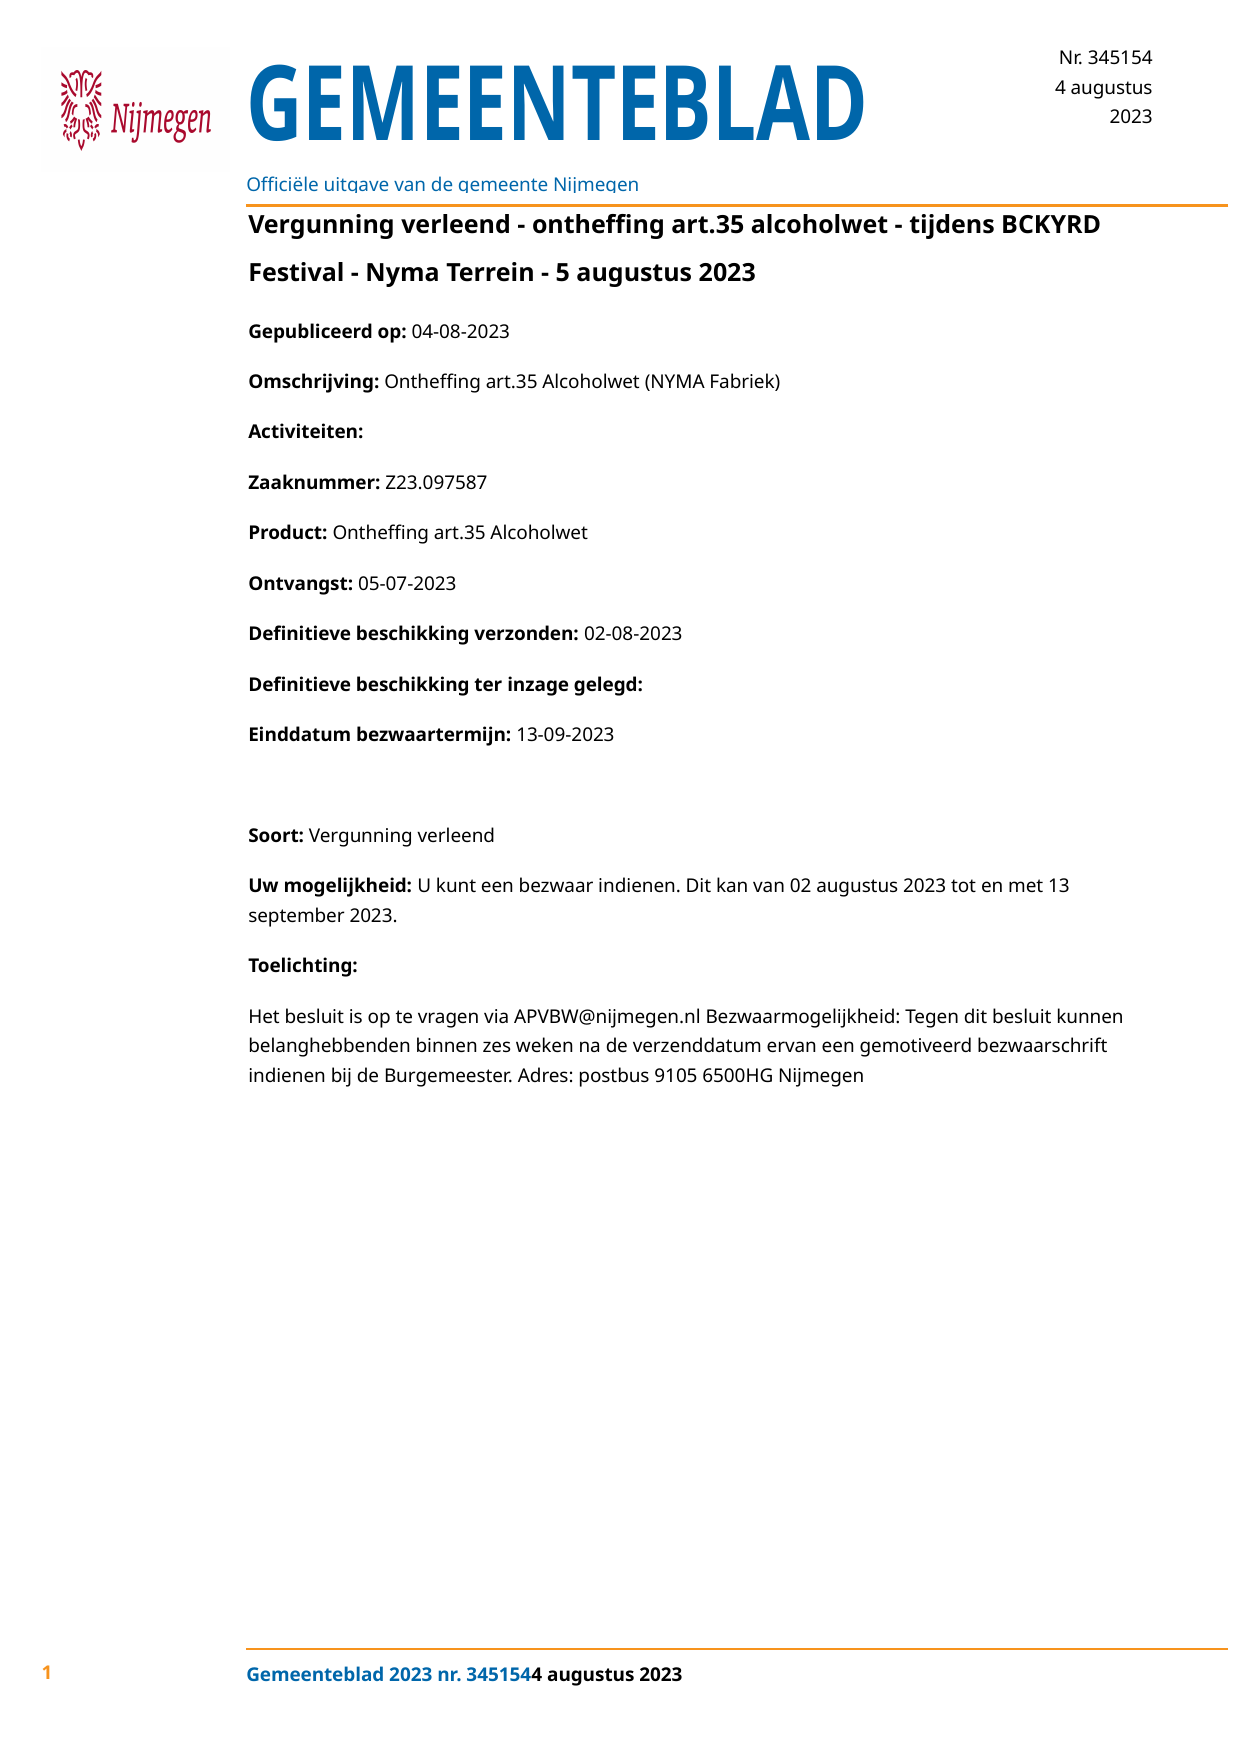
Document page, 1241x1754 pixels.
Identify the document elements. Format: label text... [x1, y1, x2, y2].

text Gepubliceerd op: 04-08-2023 [248, 318, 1152, 344]
text Activiteiten: [248, 419, 1152, 444]
text Ontvangst: 05-07-2023 [248, 570, 1152, 596]
text Het besluit is op te vragen via APVBW@nijmegen.nl Bezwaarmogelijkheid: Tegen dit besluit kunnen belanghebbenden binnen zes weken na de verzenddatum ervan een gemotiveerd bezwaarschrift indienen bij de Burgemeester. Adres: postbus 9105 6500HG Nijmegen [248, 1003, 1152, 1088]
text Omschrijving: Ontheffing art.35 Alcoholwet (NYMA Fabriek) [248, 368, 1152, 394]
text Toelichting: [248, 952, 1152, 978]
text Definitieve beschikking ter inzage gelegd: [248, 671, 1152, 697]
text Vergunning verleend - ontheffing art.35 alcoholwet - tijdens BCKYRD Festival - Nyma Terrein - 5 augustus 2023 [248, 207, 1152, 288]
text Soort: Vergunning verleend [248, 822, 1152, 848]
text Definitieve beschikking verzonden: 02-08-2023 [248, 620, 1152, 646]
picture [41, 47, 231, 172]
text Uw mogelijkheid: U kunt een bezwaar indienen. Dit kan van 02 augustus 2023 tot en met 13 september 2023. [248, 872, 1152, 928]
text Product: Ontheffing art.35 Alcoholwet [248, 519, 1152, 545]
text Einddatum bezwaartermijn: 13-09-2023 [248, 721, 1152, 747]
text Zaaknummer: Z23.097587 [248, 469, 1152, 495]
